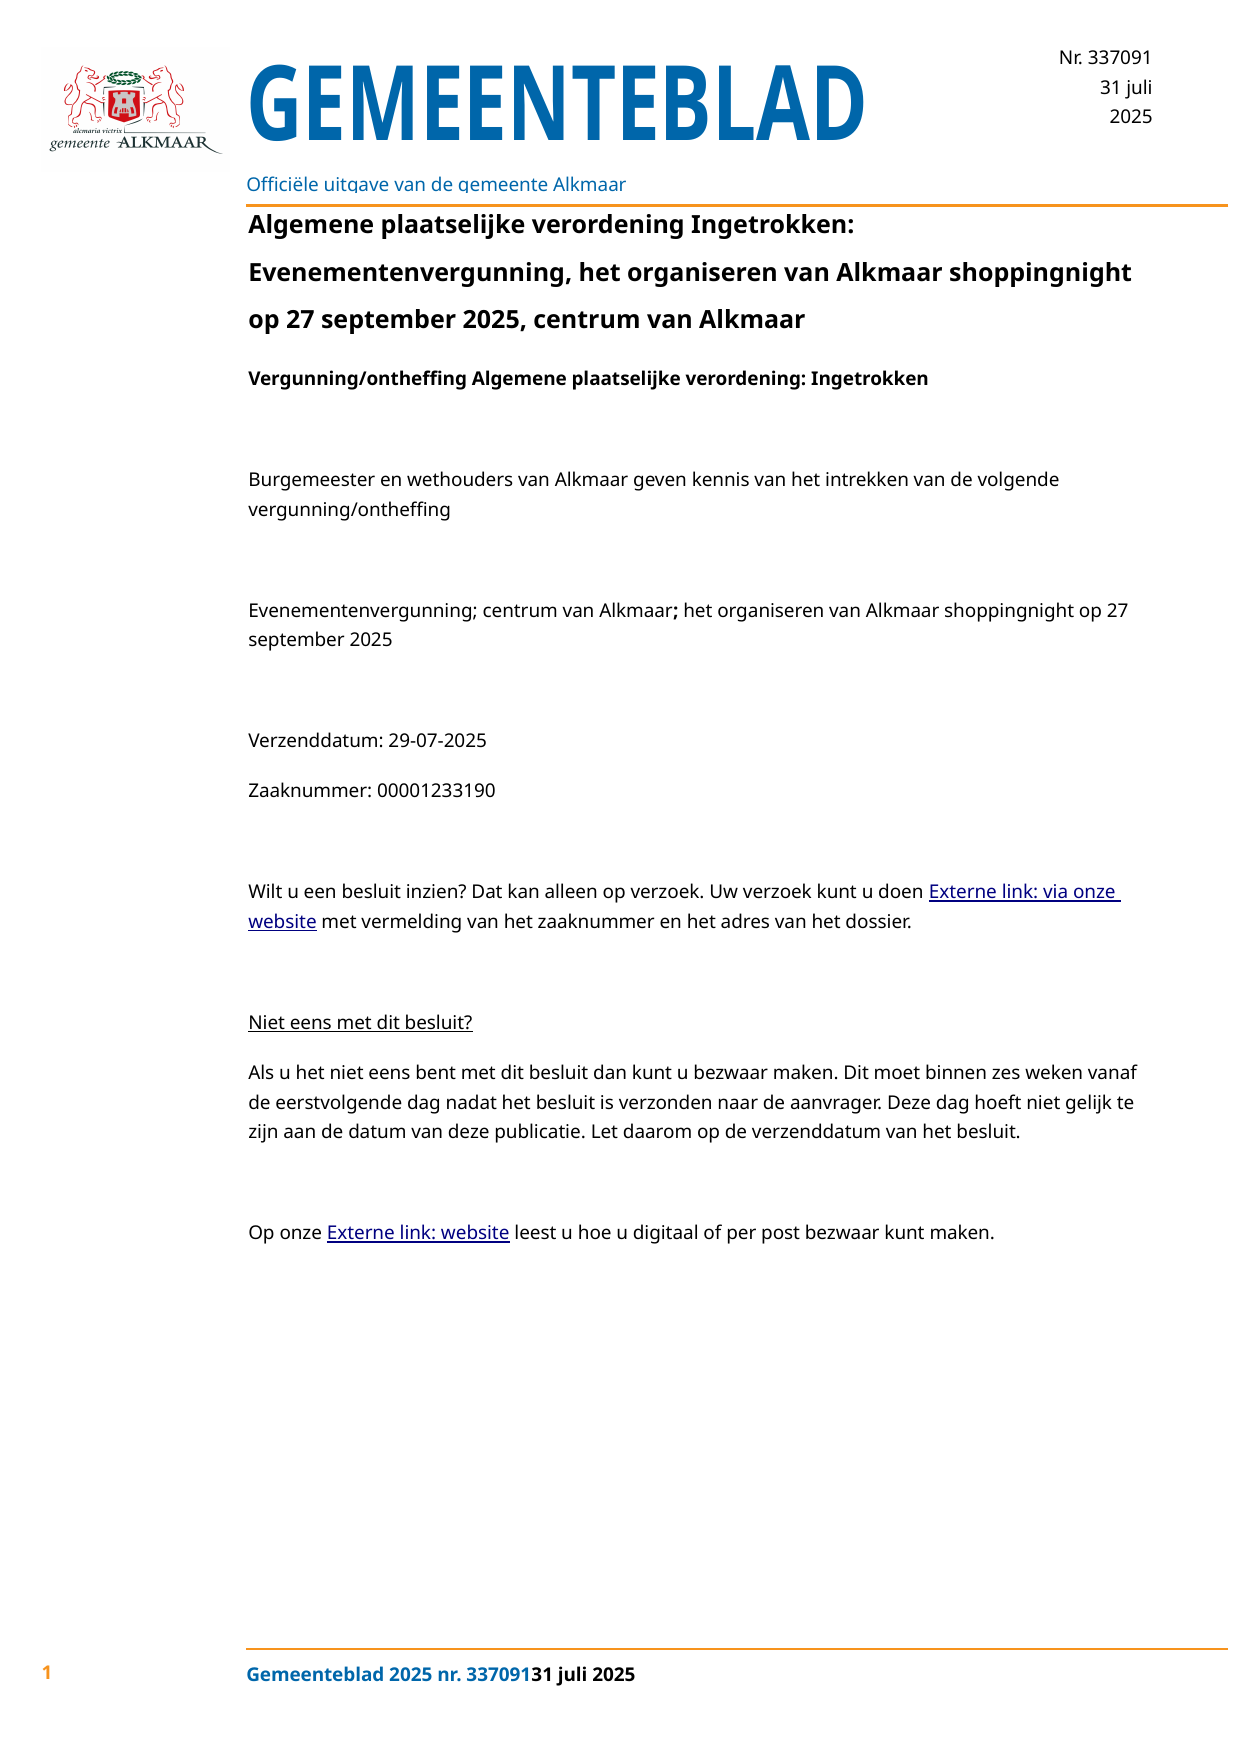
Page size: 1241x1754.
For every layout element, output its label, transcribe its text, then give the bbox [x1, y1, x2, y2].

text Evenementenvergunning; centrum van Alkmaar; het organiseren van Alkmaar shoppingnight op 27 september 2025 [248, 597, 1152, 652]
text Wilt u een besluit inzien? Dat kan alleen op verzoek. Uw verzoek kunt u doen Externe link: via onze website met vermelding van het zaaknummer en het adres van het dossier. [248, 878, 1152, 934]
text Vergunning/ontheffing Algemene plaatselijke verordening: Ingetrokken [248, 366, 1152, 391]
text Op onze Externe link: website leest u hoe u digitaal of per post bezwaar kunt maken. [248, 1219, 1152, 1245]
text Verzenddatum: 29-07-2025 [248, 727, 1152, 753]
text Algemene plaatselijke verordening Ingetrokken: Evenementenvergunning, het organiseren van Alkmaar shoppingnight op 27 september 2025, centrum van Alkmaar [248, 207, 1152, 336]
text Als u het niet eens bent met dit besluit dan kunt u bezwaar maken. Dit moet binnen zes weken vanaf de eerstvolgende dag nadat het besluit is verzonden naar de aanvrager. Deze dag hoeft niet gelijk te zijn aan de datum van deze publicatie. Let daarom op de verzenddatum van het besluit. [248, 1059, 1152, 1144]
text Niet eens met dit besluit? [248, 1009, 1152, 1034]
text Zaaknummer: 00001233190 [248, 778, 1152, 803]
picture [41, 47, 231, 172]
text Burgemeester en wethouders van Alkmaar geven kennis van het intrekken van de volgende vergunning/ontheffing [248, 466, 1152, 522]
